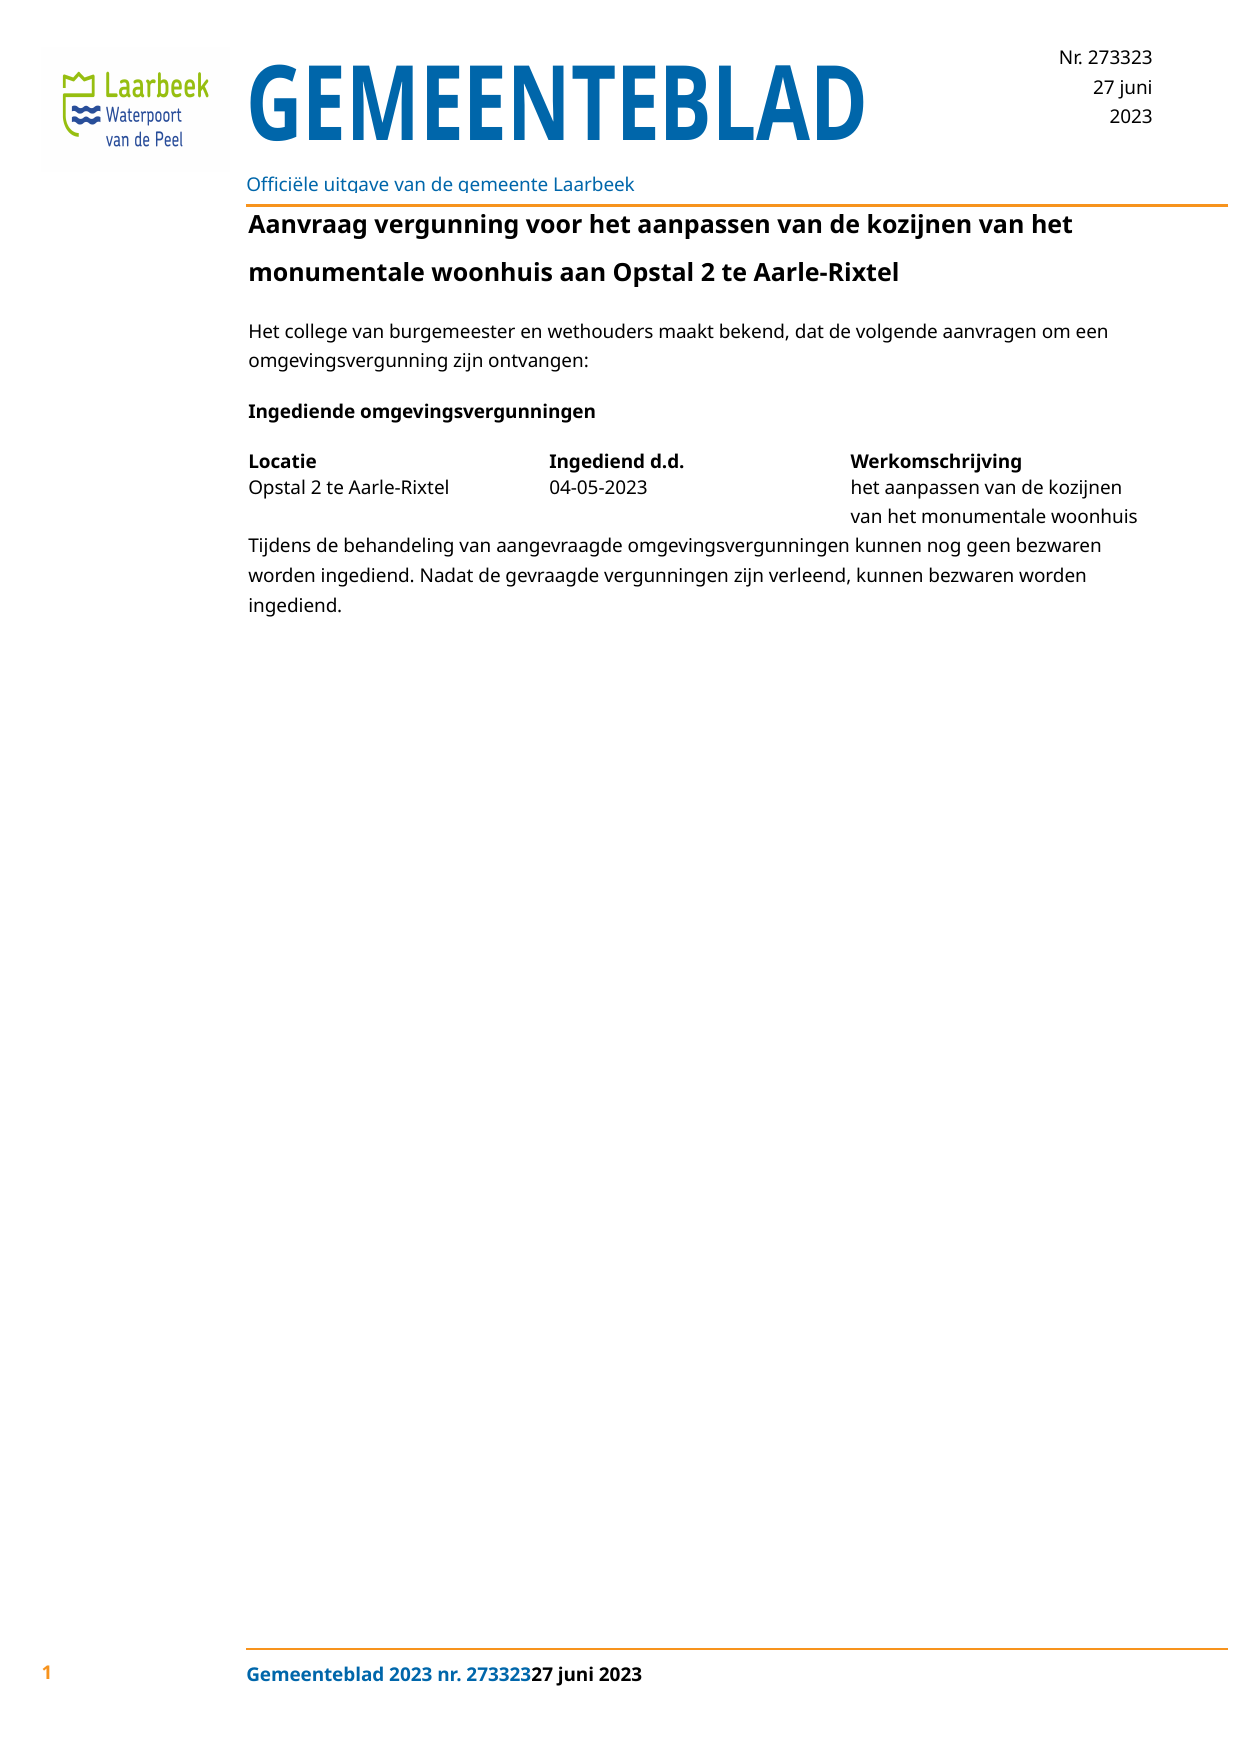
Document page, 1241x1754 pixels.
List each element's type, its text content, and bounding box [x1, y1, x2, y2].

table_cell Opstal 2 te Aarle-Rixtel [248, 474, 549, 529]
text Ingediende omgevingsvergunningen [248, 398, 1152, 424]
table_header Werkomschrijving [850, 449, 1152, 474]
table_header Locatie [248, 449, 549, 474]
text Het college van burgemeester en wethouders maakt bekend, dat de volgende aanvragen om een omgevingsvergunning zijn ontvangen: [248, 318, 1152, 373]
text Aanvraag vergunning voor het aanpassen van de kozijnen van het monumentale woonhuis aan Opstal 2 te Aarle-Rixtel [248, 207, 1152, 288]
table_cell het aanpassen van de kozijnen van het monumentale woonhuis [850, 474, 1152, 529]
table_header Ingediend d.d. [549, 449, 850, 474]
text Tijdens de behandeling van aangevraagde omgevingsvergunningen kunnen nog geen bezwaren worden ingediend. Nadat de gevraagde vergunningen zijn verleend, kunnen bezwaren worden ingediend. [248, 533, 1152, 618]
table_cell 04-05-2023 [549, 474, 850, 529]
picture [41, 47, 231, 172]
